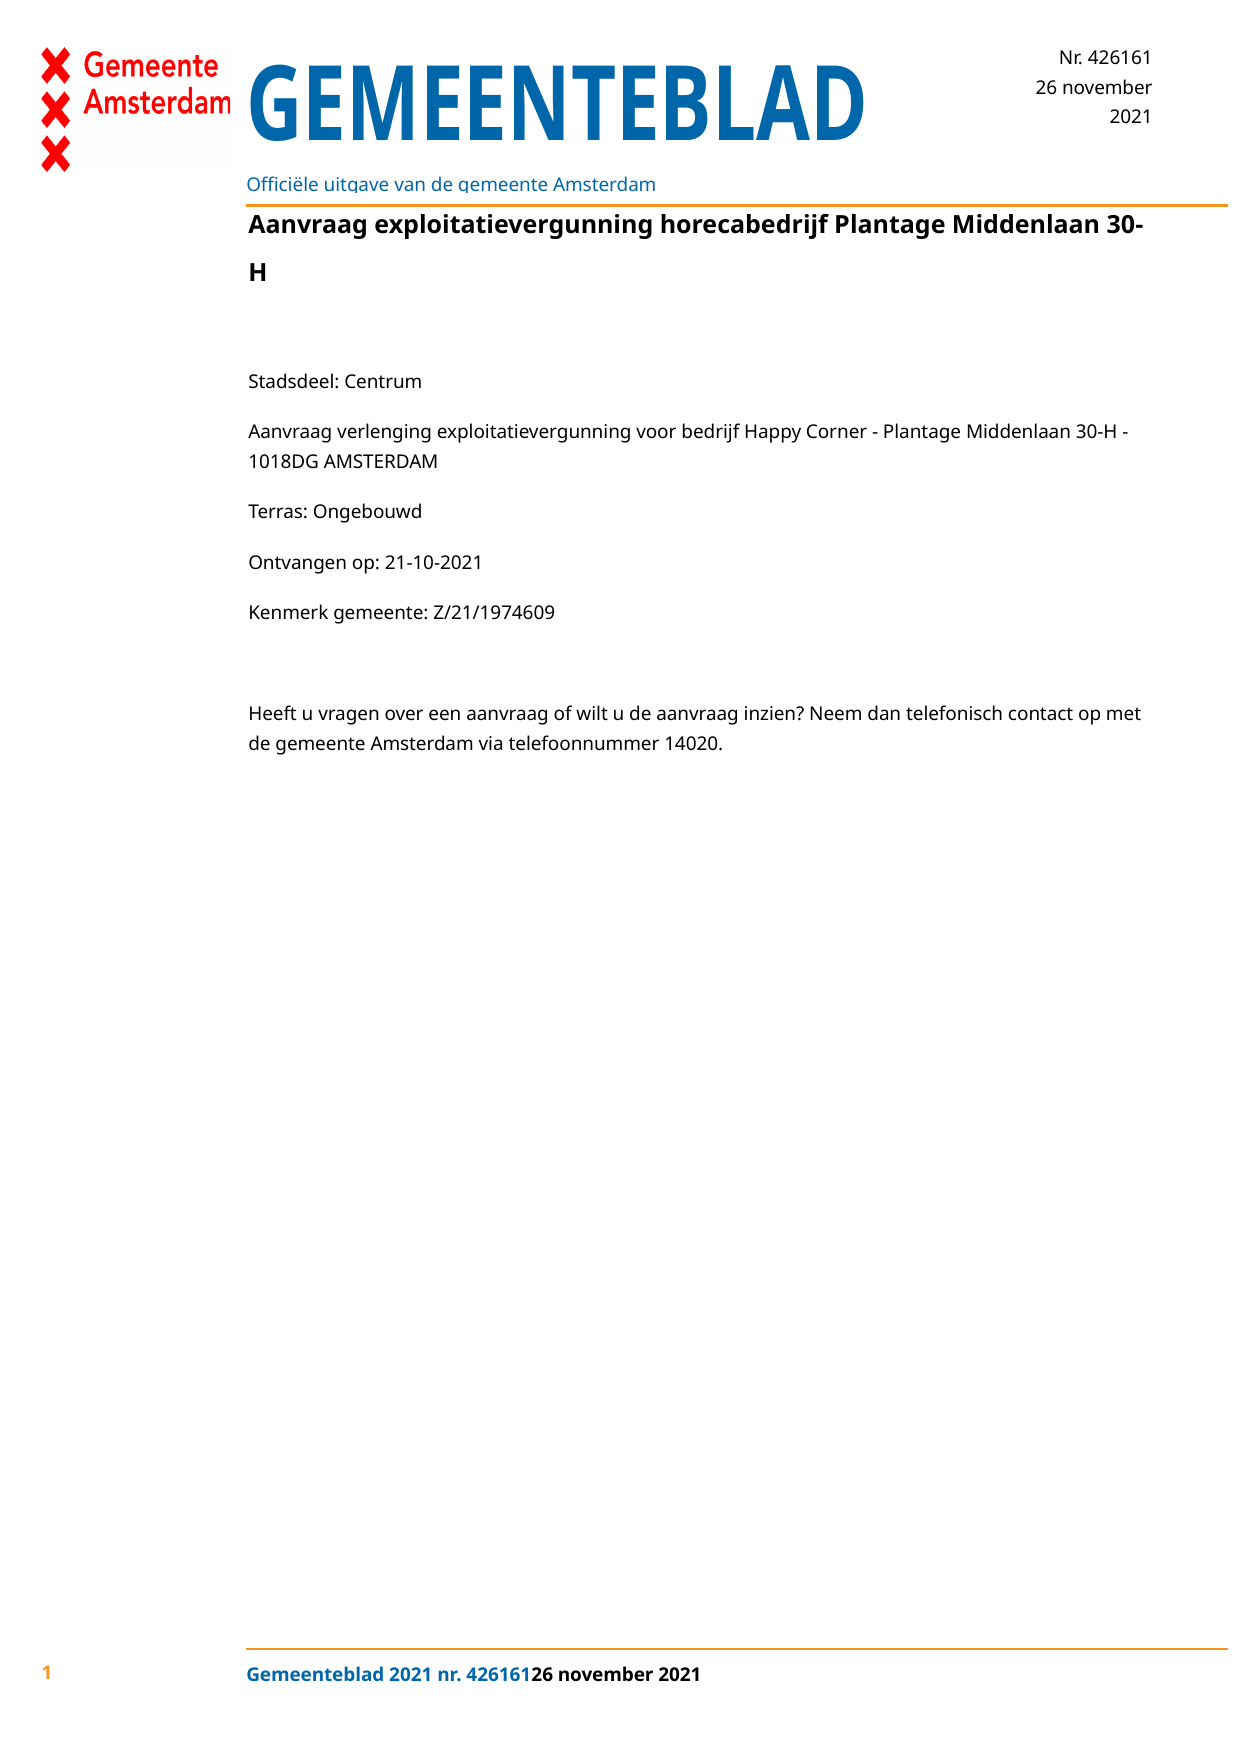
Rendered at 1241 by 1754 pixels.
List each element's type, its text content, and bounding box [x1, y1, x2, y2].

text Stadsdeel: Centrum [248, 368, 1152, 394]
text Ontvangen op: 21-10-2021 [248, 549, 1152, 575]
text Terras: Ongebouwd [248, 499, 1152, 524]
text Kenmerk gemeente: Z/21/1974609 [248, 599, 1152, 625]
text Aanvraag verlenging exploitatievergunning voor bedrijf Happy Corner - Plantage Middenlaan 30-H - 1018DG AMSTERDAM [248, 419, 1152, 474]
picture [41, 47, 231, 172]
text Heeft u vragen over een aanvraag of wilt u de aanvraag inzien? Neem dan telefonisch contact op met de gemeente Amsterdam via telefoonnummer 14020. [248, 700, 1152, 756]
text Aanvraag exploitatievergunning horecabedrijf Plantage Middenlaan 30-H [248, 207, 1152, 288]
